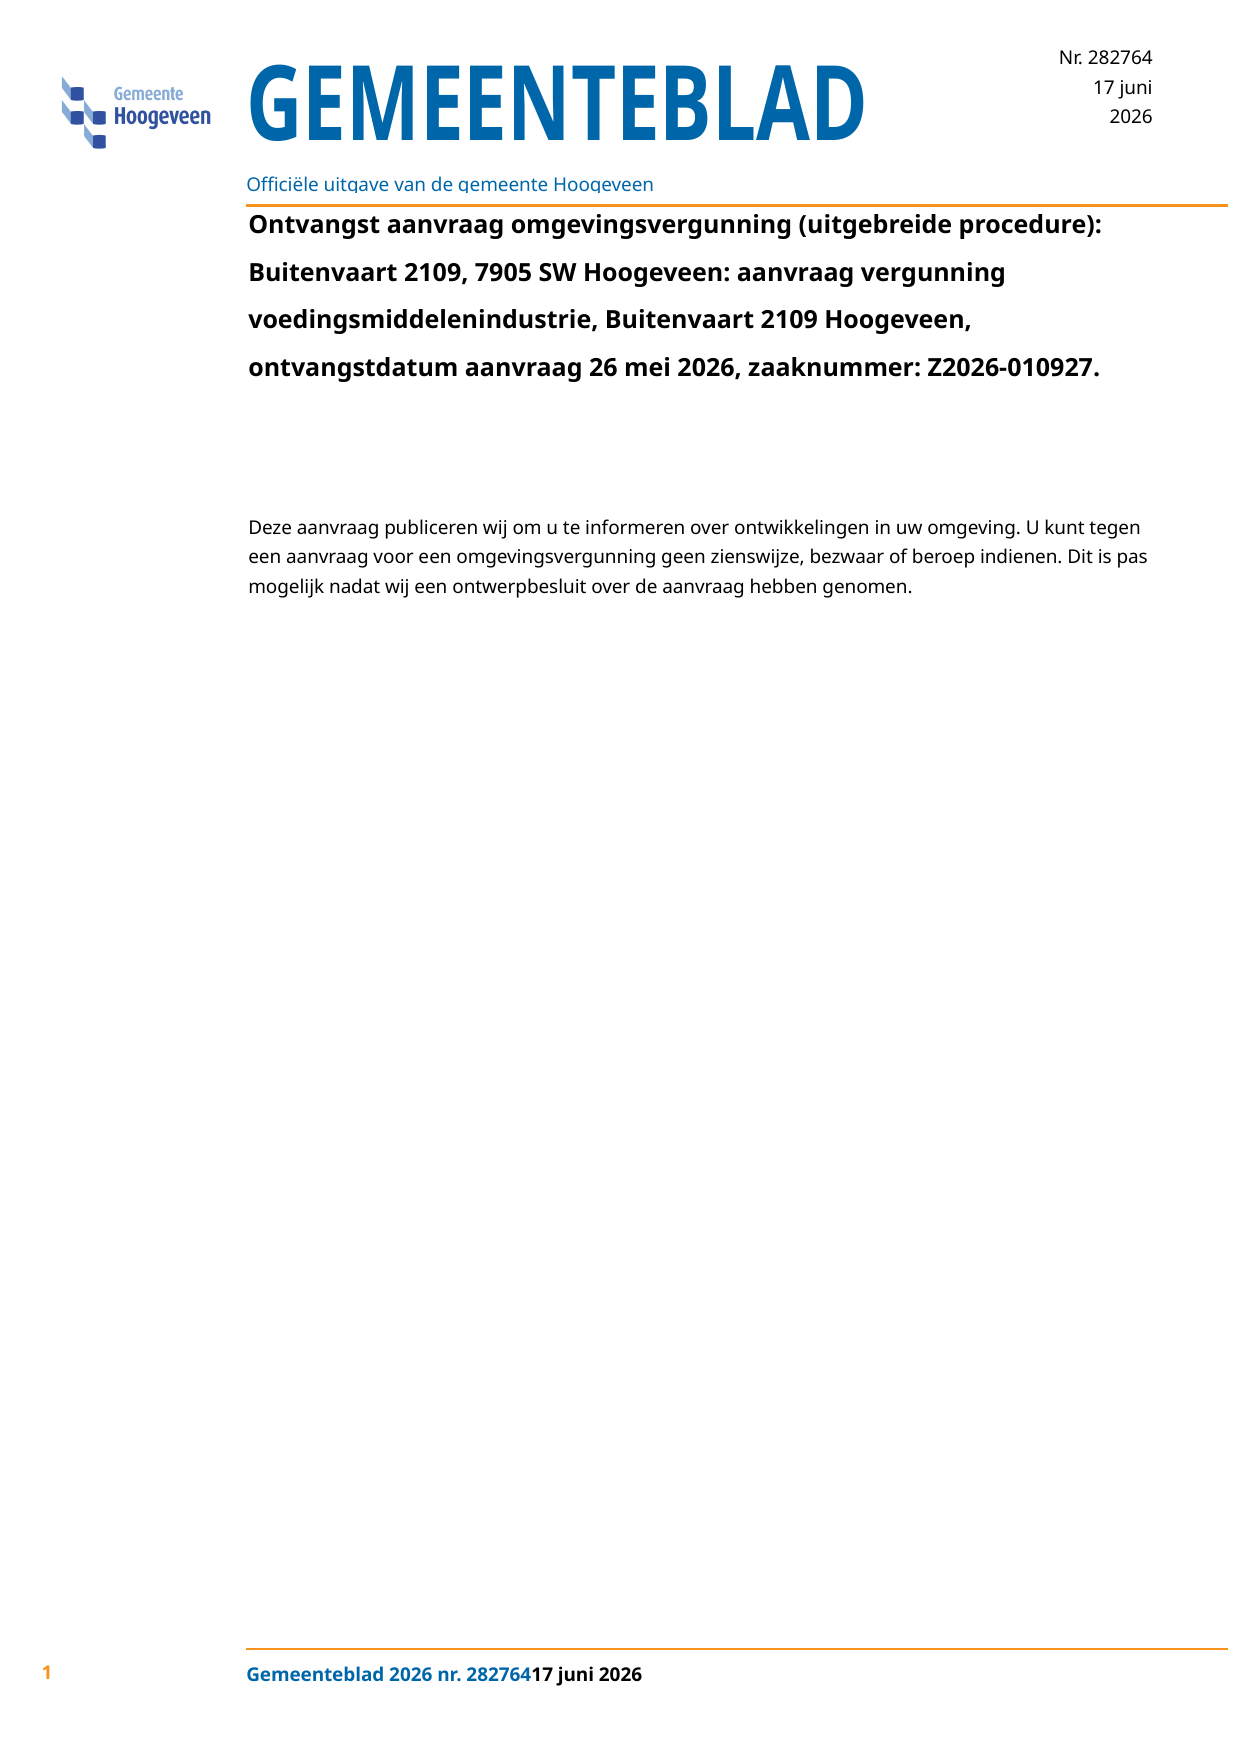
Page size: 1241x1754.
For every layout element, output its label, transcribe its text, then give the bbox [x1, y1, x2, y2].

text Deze aanvraag publiceren wij om u te informeren over ontwikkelingen in uw omgeving. U kunt tegen een aanvraag voor een omgevingsvergunning geen zienswijze, bezwaar of beroep indienen. Dit is pas mogelijk nadat wij een ontwerpbesluit over de aanvraag hebben genomen. [248, 514, 1152, 599]
text Ontvangst aanvraag omgevingsvergunning (uitgebreide procedure): Buitenvaart 2109, 7905 SW Hoogeveen: aanvraag vergunning voedingsmiddelenindustrie, Buitenvaart 2109 Hoogeveen, ontvangstdatum aanvraag 26 mei 2026, zaaknummer: Z2026-010927. [248, 207, 1152, 384]
picture [41, 47, 231, 172]
